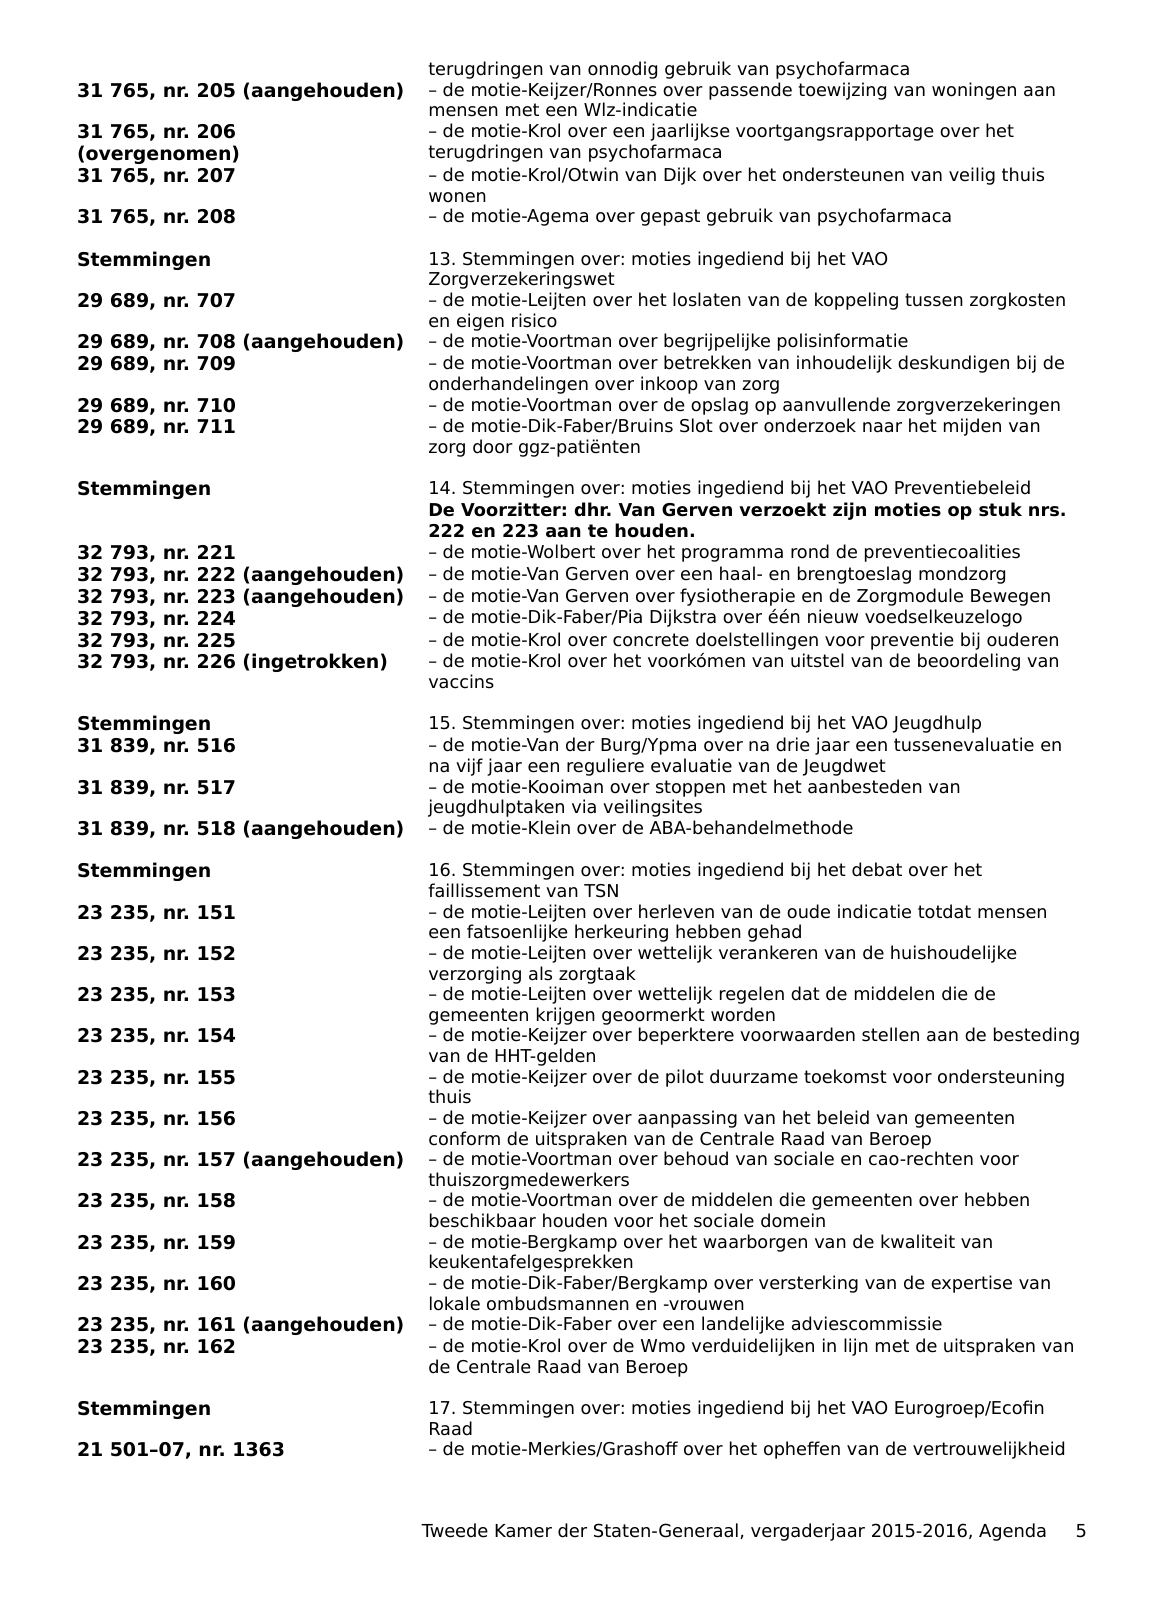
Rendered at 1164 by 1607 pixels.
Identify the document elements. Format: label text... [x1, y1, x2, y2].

table_cell 23 235, nr. 157 (aangehouden) [77, 1149, 404, 1190]
table_cell De Voorzitter: dhr. Van Gerven verzoekt zijn moties op stuk nrs. 222 en 223 aan te houden. [422, 500, 1087, 542]
table_cell [405, 651, 422, 693]
table_cell Stemmingen [77, 860, 404, 902]
table_cell – de motie-Dik-Faber/Bergkamp over versterking van de expertise van lokale ombudsmannen en -vrouwen [422, 1273, 1087, 1314]
table_cell [77, 1378, 404, 1398]
table_cell 29 689, nr. 711 [77, 416, 404, 458]
table_cell 14. Stemmingen over: moties ingediend bij het VAO Preventiebeleid [422, 478, 1087, 500]
table_cell – de motie-Merkies/Grashoff over het opheffen van de vertrouwelijkheid [422, 1439, 1087, 1461]
table_cell [77, 693, 404, 713]
table_cell – de motie-Leijten over wettelijk verankeren van de huishoudelijke verzorging als zorgtaak [422, 943, 1087, 984]
table_cell 23 235, nr. 162 [77, 1336, 404, 1377]
table_cell [405, 943, 422, 984]
table_cell – de motie-Krol/Otwin van Dijk over het ondersteunen van veilig thuis wonen [422, 165, 1087, 206]
table_cell – de motie-Bergkamp over het waarborgen van de kwaliteit van keukentafelgesprekken [422, 1232, 1087, 1273]
table_cell [405, 59, 422, 80]
table_cell [405, 564, 422, 586]
table_cell – de motie-Voortman over behoud van sociale en cao-rechten voor thuiszorgmedewerkers [422, 1149, 1087, 1190]
table_cell [405, 331, 422, 353]
table_cell [422, 458, 1087, 478]
table_cell 23 235, nr. 152 [77, 943, 404, 984]
table_cell [405, 1398, 422, 1439]
table_cell 31 765, nr. 206 (overgenomen) [77, 121, 404, 165]
table_cell – de motie-Van Gerven over fysiotherapie en de Zorgmodule Bewegen [422, 586, 1087, 607]
table_cell – de motie-Leijten over wettelijk regelen dat de middelen die de gemeenten krijgen geoormerkt worden [422, 984, 1087, 1025]
table_cell 31 839, nr. 517 [77, 777, 404, 818]
table_cell [422, 228, 1087, 249]
table_cell – de motie-Dik-Faber/Bruins Slot over onderzoek naar het mijden van zorg door ggz-patiënten [422, 416, 1087, 458]
table_cell 29 689, nr. 708 (aangehouden) [77, 331, 404, 353]
table_cell [77, 458, 404, 478]
table_cell [405, 1439, 422, 1461]
table_cell [405, 1232, 422, 1273]
table_cell [405, 693, 422, 713]
table_cell [405, 121, 422, 165]
table_cell [405, 478, 422, 500]
table_cell [405, 1336, 422, 1377]
table_cell [405, 416, 422, 458]
table_cell 32 793, nr. 221 [77, 542, 404, 563]
table_cell 23 235, nr. 151 [77, 902, 404, 943]
table_cell 23 235, nr. 155 [77, 1067, 404, 1108]
table_cell 23 235, nr. 156 [77, 1108, 404, 1149]
table_cell – de motie-Van der Burg/Ypma over na drie jaar een tussenevaluatie en na vijf jaar een reguliere evaluatie van de Jeugdwet [422, 735, 1087, 777]
table_cell Stemmingen [77, 249, 404, 290]
table_cell – de motie-Keijzer over aanpassing van het beleid van gemeenten conform de uitspraken van de Centrale Raad van Beroep [422, 1108, 1087, 1149]
table_cell [422, 840, 1087, 860]
table_cell 15. Stemmingen over: moties ingediend bij het VAO Jeugdhulp [422, 713, 1087, 735]
table_cell [405, 165, 422, 206]
table_cell terugdringen van onnodig gebruik van psychofarmaca [422, 59, 1087, 80]
table_cell 29 689, nr. 710 [77, 395, 404, 416]
table_cell – de motie-Leijten over herleven van de oude indicatie totdat mensen een fatsoenlijke herkeuring hebben gehad [422, 902, 1087, 943]
table_cell 23 235, nr. 153 [77, 984, 404, 1025]
table_cell [405, 1108, 422, 1149]
table_cell – de motie-Leijten over het loslaten van de koppeling tussen zorgkosten en eigen risico [422, 290, 1087, 331]
table_cell [405, 713, 422, 735]
table_cell [405, 1025, 422, 1067]
table_cell 23 235, nr. 161 (aangehouden) [77, 1314, 404, 1336]
table_cell 13. Stemmingen over: moties ingediend bij het VAO Zorgverzekeringswet [422, 249, 1087, 290]
table_cell [405, 206, 422, 228]
table_cell 21 501–07, nr. 1363 [77, 1439, 404, 1461]
table_cell 23 235, nr. 159 [77, 1232, 404, 1273]
table_cell – de motie-Klein over de ABA-behandelmethode [422, 818, 1087, 840]
table_cell [405, 542, 422, 563]
table_cell [405, 984, 422, 1025]
table_cell [77, 228, 404, 249]
table_cell [405, 395, 422, 416]
table_cell [405, 735, 422, 777]
table_cell – de motie-Kooiman over stoppen met het aanbesteden van jeugdhulptaken via veilingsites [422, 777, 1087, 818]
table_cell [405, 1314, 422, 1336]
table_cell – de motie-Van Gerven over een haal- en brengtoeslag mondzorg [422, 564, 1087, 586]
table_cell 32 793, nr. 226 (ingetrokken) [77, 651, 404, 693]
table_cell 31 839, nr. 516 [77, 735, 404, 777]
table_cell 17. Stemmingen over: moties ingediend bij het VAO Eurogroep/Ecofin Raad [422, 1398, 1087, 1439]
table_cell [405, 818, 422, 840]
table_cell [405, 1149, 422, 1190]
table_cell 29 689, nr. 709 [77, 353, 404, 394]
table_cell [77, 840, 404, 860]
table_cell – de motie-Voortman over begrijpelijke polisinformatie [422, 331, 1087, 353]
table_cell 23 235, nr. 158 [77, 1190, 404, 1232]
table_cell – de motie-Voortman over de opslag op aanvullende zorgverzekeringen [422, 395, 1087, 416]
table_cell – de motie-Voortman over betrekken van inhoudelijk deskundigen bij de onderhandelingen over inkoop van zorg [422, 353, 1087, 394]
table_cell [77, 59, 404, 80]
table_cell Stemmingen [77, 478, 404, 500]
table_cell 32 793, nr. 222 (aangehouden) [77, 564, 404, 586]
table_cell Stemmingen [77, 1398, 404, 1439]
table_cell [405, 860, 422, 902]
table_cell 16. Stemmingen over: moties ingediend bij het debat over het faillissement van TSN [422, 860, 1087, 902]
table_cell 31 839, nr. 518 (aangehouden) [77, 818, 404, 840]
table_cell 32 793, nr. 223 (aangehouden) [77, 586, 404, 607]
table_cell Stemmingen [77, 713, 404, 735]
table_cell 31 765, nr. 207 [77, 165, 404, 206]
table_cell [405, 1273, 422, 1314]
table_cell 32 793, nr. 224 [77, 608, 404, 629]
table_cell [405, 353, 422, 394]
table_cell [405, 228, 422, 249]
table_cell [405, 1190, 422, 1232]
table_cell – de motie-Dik-Faber/Pia Dijkstra over één nieuw voedselkeuzelogo [422, 608, 1087, 629]
table_cell 32 793, nr. 225 [77, 630, 404, 651]
table_cell [405, 1378, 422, 1398]
table_cell [405, 777, 422, 818]
table_cell 31 765, nr. 208 [77, 206, 404, 228]
table_cell [405, 586, 422, 607]
table_cell [405, 840, 422, 860]
table_cell [405, 249, 422, 290]
table_cell – de motie-Dik-Faber over een landelijke adviescommissie [422, 1314, 1087, 1336]
table_cell 23 235, nr. 160 [77, 1273, 404, 1314]
table_cell 31 765, nr. 205 (aangehouden) [77, 80, 404, 121]
table_cell [405, 1067, 422, 1108]
table_cell – de motie-Krol over concrete doelstellingen voor preventie bij ouderen [422, 630, 1087, 651]
table_cell [422, 1378, 1087, 1398]
table_cell [405, 80, 422, 121]
table_cell – de motie-Wolbert over het programma rond de preventiecoalities [422, 542, 1087, 563]
table_cell [405, 290, 422, 331]
table_cell – de motie-Keijzer/Ronnes over passende toewijzing van woningen aan mensen met een Wlz-indicatie [422, 80, 1087, 121]
table_cell [422, 693, 1087, 713]
table_cell – de motie-Krol over de Wmo verduidelijken in lijn met de uitspraken van de Centrale Raad van Beroep [422, 1336, 1087, 1377]
table_cell – de motie-Krol over het voorkómen van uitstel van de beoordeling van vaccins [422, 651, 1087, 693]
table_cell 29 689, nr. 707 [77, 290, 404, 331]
table_cell [405, 608, 422, 629]
table_cell – de motie-Agema over gepast gebruik van psychofarmaca [422, 206, 1087, 228]
table_cell – de motie-Voortman over de middelen die gemeenten over hebben beschikbaar houden voor het sociale domein [422, 1190, 1087, 1232]
table_cell – de motie-Krol over een jaarlijkse voortgangsrapportage over het terugdringen van psychofarmaca [422, 121, 1087, 165]
table_cell – de motie-Keijzer over beperktere voorwaarden stellen aan de besteding van de HHT-gelden [422, 1025, 1087, 1067]
table_cell – de motie-Keijzer over de pilot duurzame toekomst voor ondersteuning thuis [422, 1067, 1087, 1108]
table_cell [77, 500, 404, 542]
table_cell 23 235, nr. 154 [77, 1025, 404, 1067]
table_cell [405, 458, 422, 478]
table_cell [405, 500, 422, 542]
table_cell [405, 902, 422, 943]
table_cell [405, 630, 422, 651]
